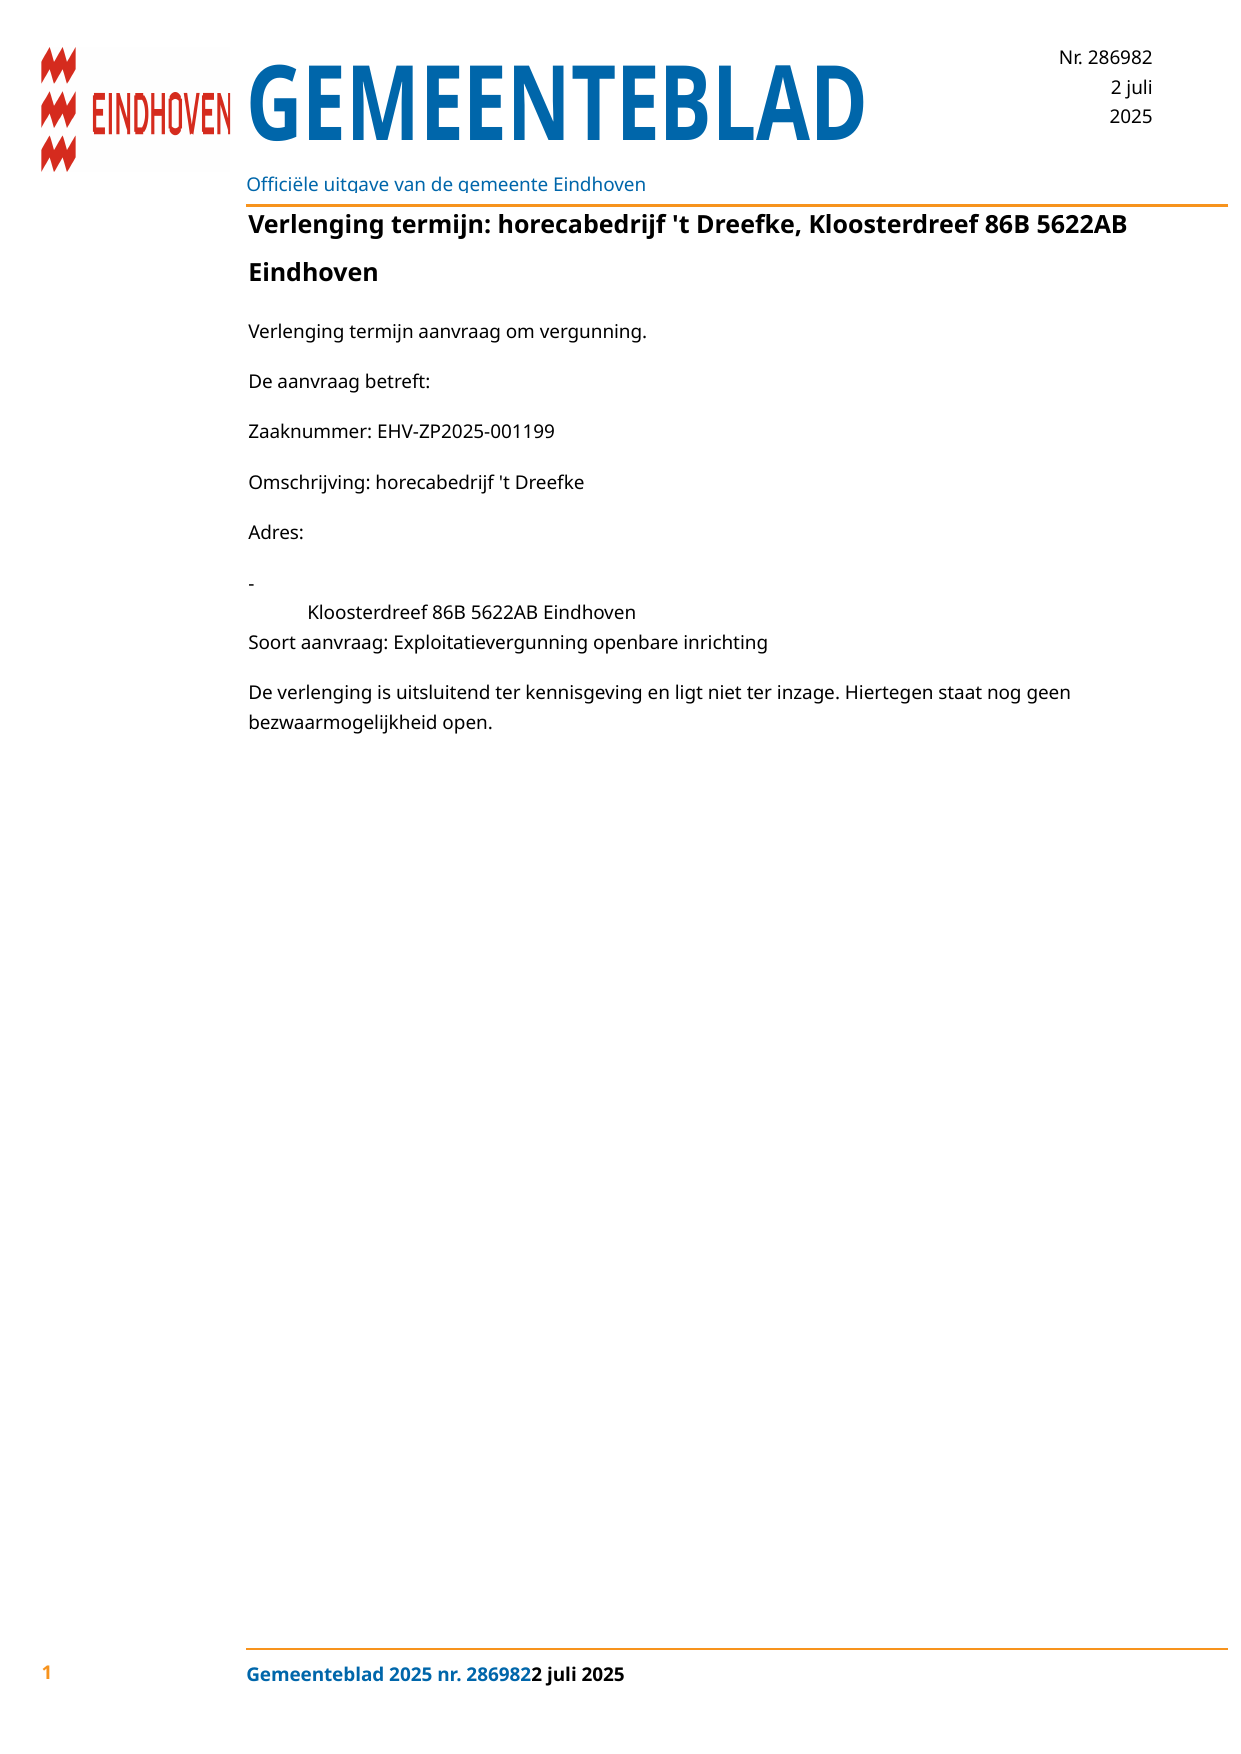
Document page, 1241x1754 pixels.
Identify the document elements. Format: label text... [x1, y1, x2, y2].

text Verlenging termijn: horecabedrijf 't Dreefke, Kloosterdreef 86B 5622AB Eindhoven [248, 207, 1152, 288]
text De aanvraag betreft: [248, 368, 1152, 394]
text Zaaknummer: EHV-ZP2025-001199 [248, 419, 1152, 444]
text Omschrijving: horecabedrijf 't Dreefke [248, 469, 1152, 495]
text Soort aanvraag: Exploitatievergunning openbare inrichting [248, 629, 1152, 655]
text De verlenging is uitsluitend ter kennisgeving en ligt niet ter inzage. Hiertegen staat nog geen bezwaarmogelijkheid open. [248, 679, 1152, 735]
picture [41, 47, 231, 172]
text Adres: [248, 519, 1152, 545]
list Kloosterdreef 86B 5622AB Eindhoven [248, 599, 1152, 625]
text Verlenging termijn aanvraag om vergunning. [248, 318, 1152, 344]
